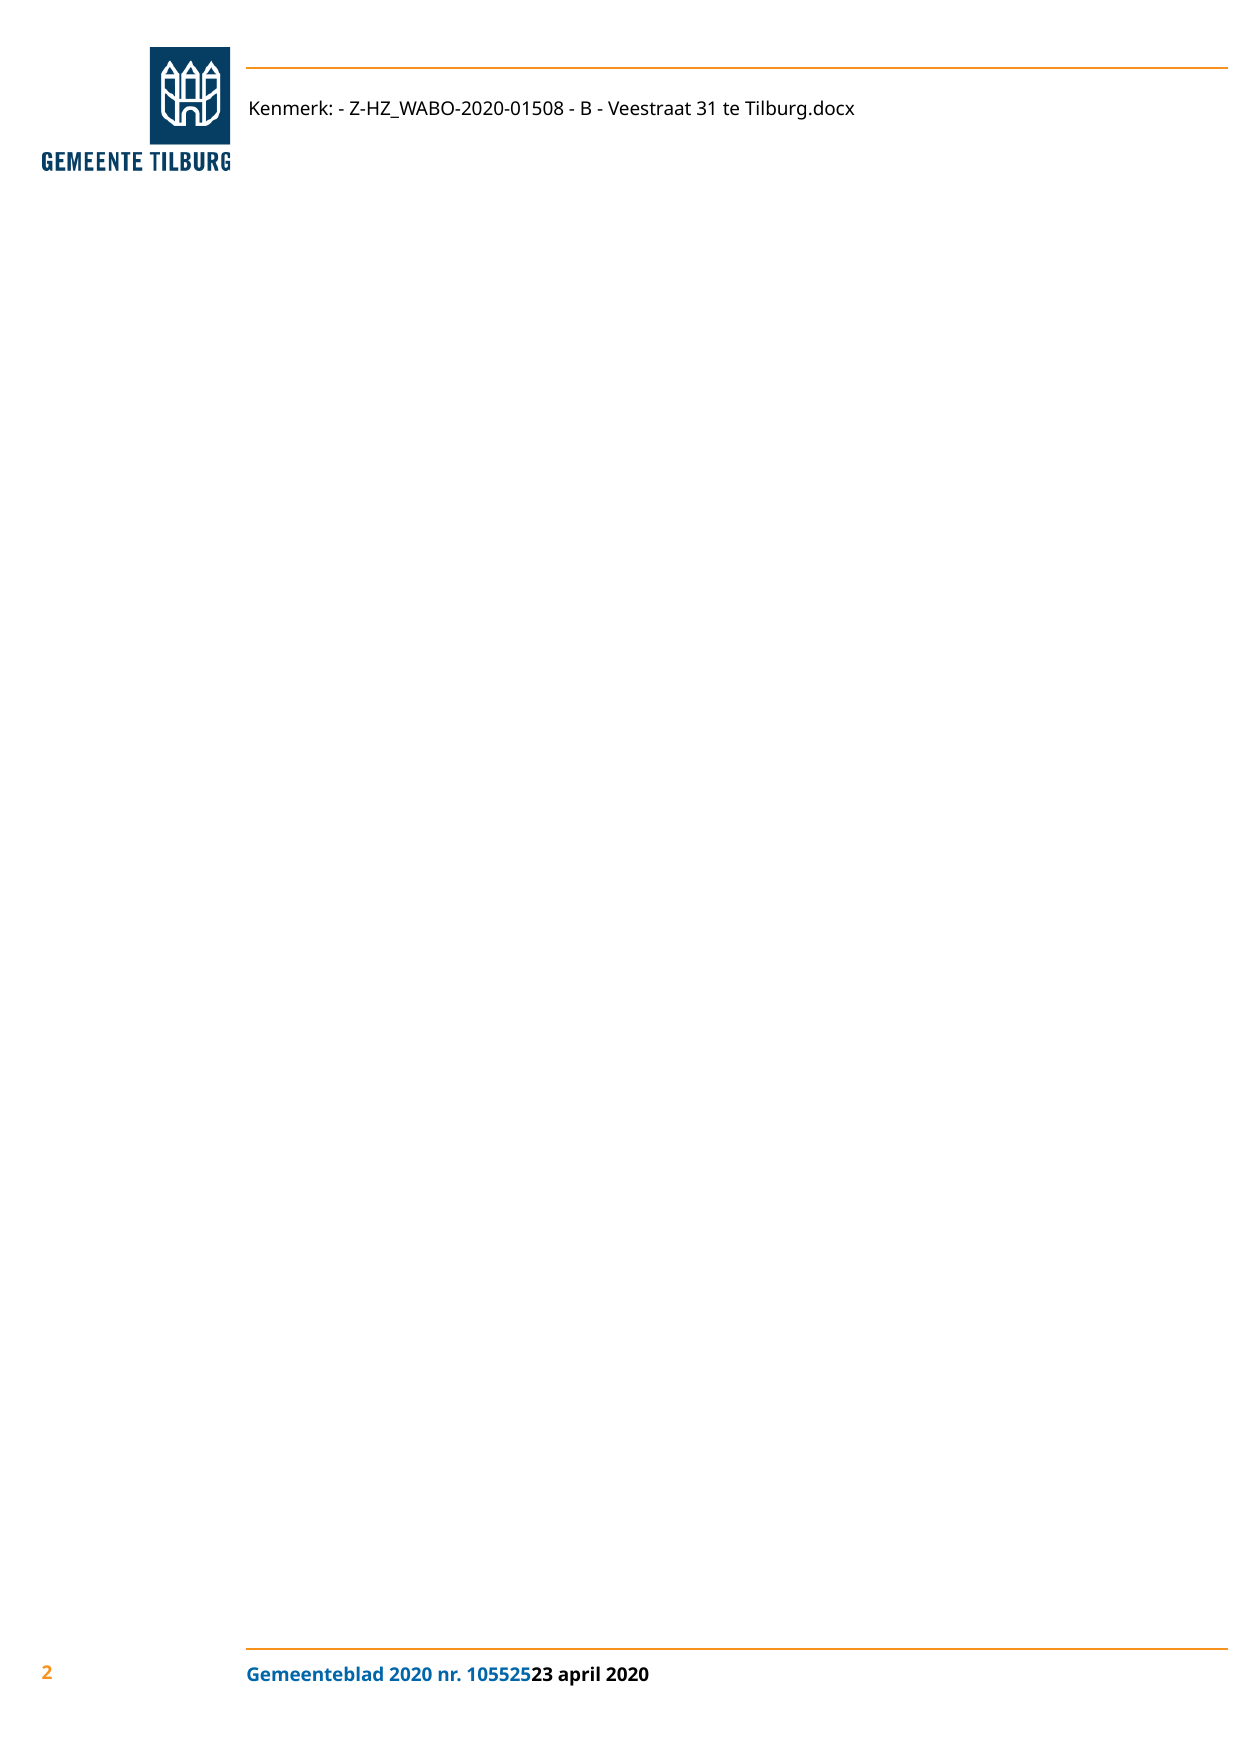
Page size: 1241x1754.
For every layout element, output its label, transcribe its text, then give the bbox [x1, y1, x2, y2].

text Kenmerk: - Z-HZ_WABO-2020-01508 - B - Veestraat 31 te Tilburg.docx [248, 95, 1152, 121]
picture [41, 47, 231, 172]
